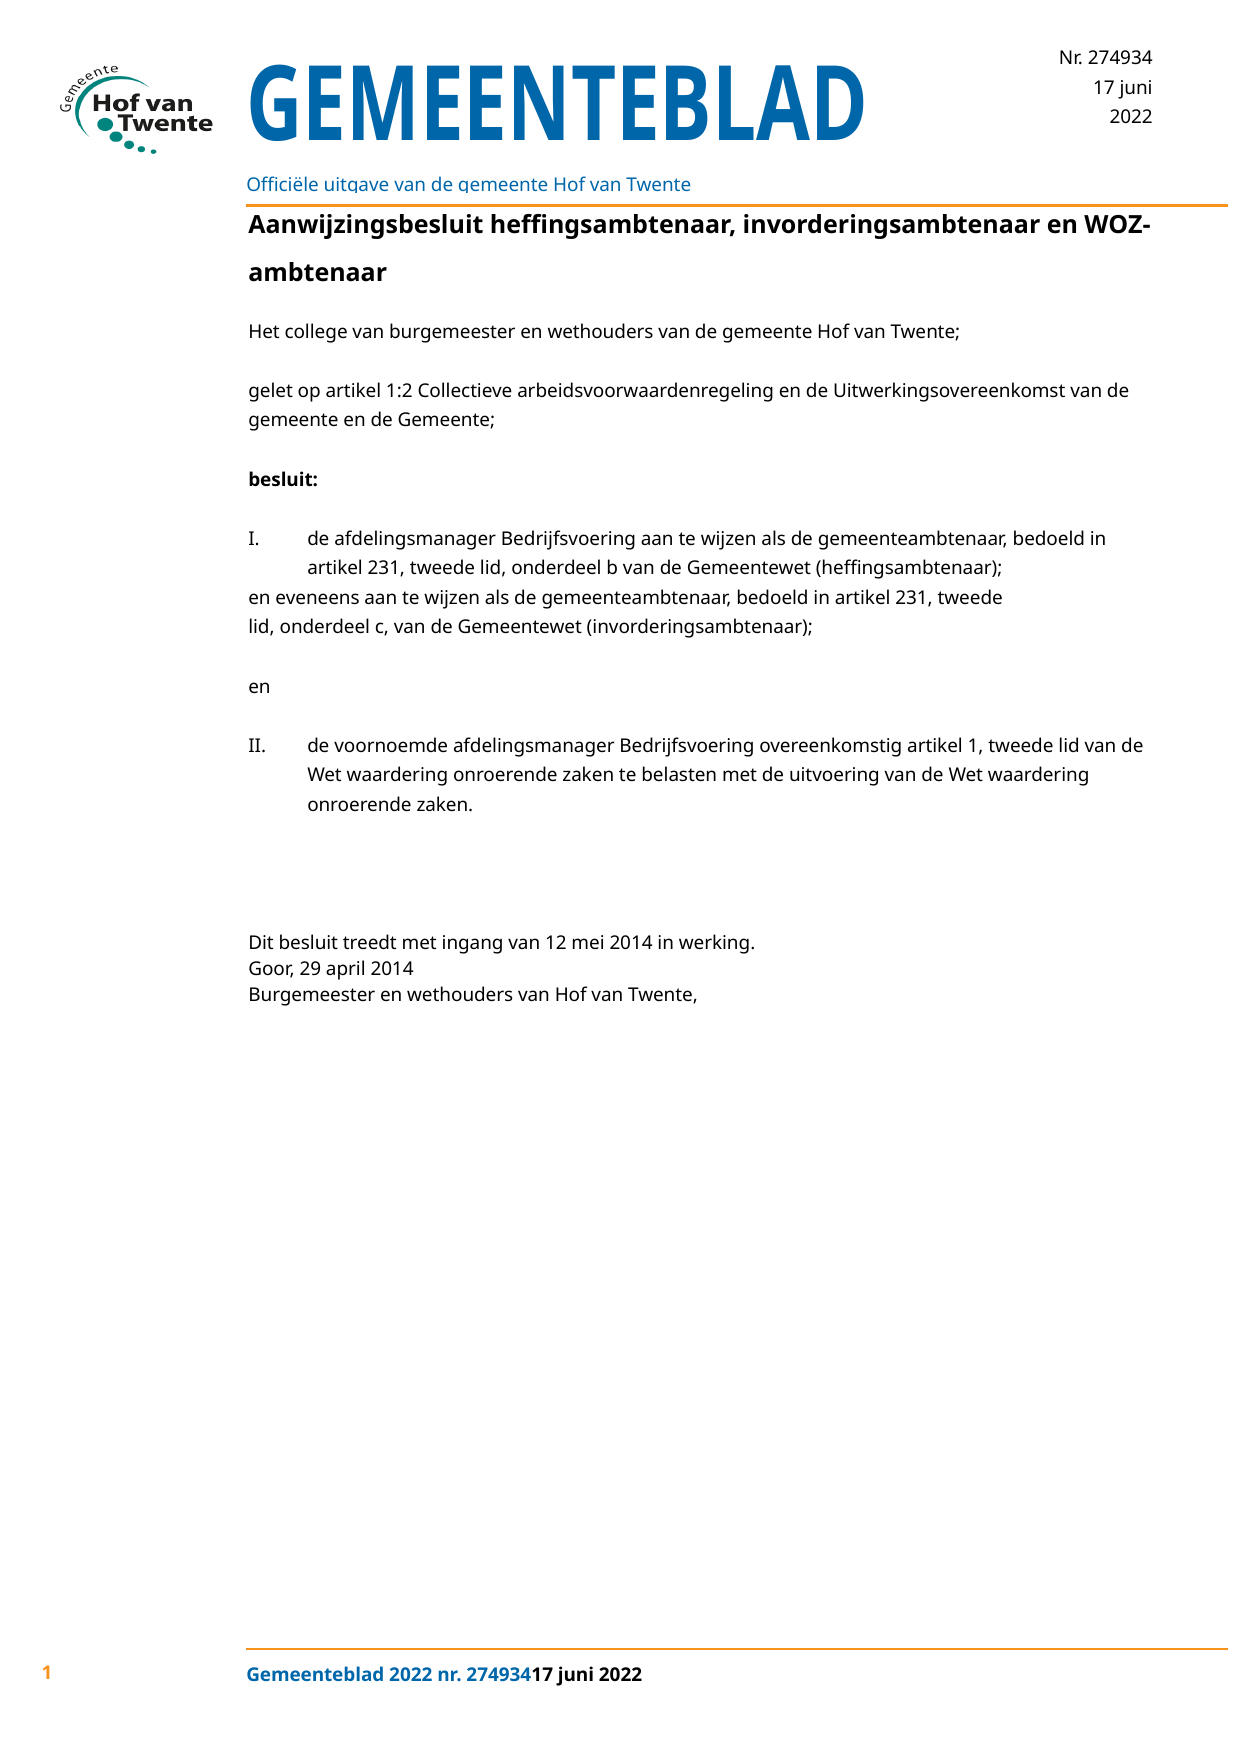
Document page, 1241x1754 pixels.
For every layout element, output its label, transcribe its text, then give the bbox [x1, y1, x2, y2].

text lid, onderdeel c, van de Gemeentewet (invorderingsambtenaar); [248, 614, 1152, 639]
text Het college van burgemeester en wethouders van de gemeente Hof van Twente; [248, 318, 1152, 344]
picture [41, 47, 231, 172]
text en eveneens aan te wijzen als de gemeenteambtenaar, bedoeld in artikel 231, tweede [248, 584, 1152, 610]
text Dit besluit treedt met ingang van 12 mei 2014 in werking. [248, 929, 1152, 955]
text Burgemeester en wethouders van Hof van Twente, [248, 981, 1152, 1006]
text en [248, 673, 1152, 699]
list de voornoemde afdelingsmanager Bedrijfsvoering overeenkomstig artikel 1, tweede lid van de Wet waardering onroerende zaken te belasten met de uitvoering van de Wet waardering onroerende zaken. [248, 732, 1152, 817]
list de afdelingsmanager Bedrijfsvoering aan te wijzen als de gemeenteambtenaar, bedoeld in artikel 231, tweede lid, onderdeel b van de Gemeentewet (heffingsambtenaar); [248, 525, 1152, 580]
text gelet op artikel 1:2 Collectieve arbeidsvoorwaardenregeling en de Uitwerkingsovereenkomst van de gemeente en de Gemeente; [248, 377, 1152, 432]
text Goor, 29 april 2014 [248, 955, 1152, 981]
text besluit: [248, 466, 1152, 492]
text Aanwijzingsbesluit heffingsambtenaar, invorderingsambtenaar en WOZ-ambtenaar [248, 207, 1152, 288]
